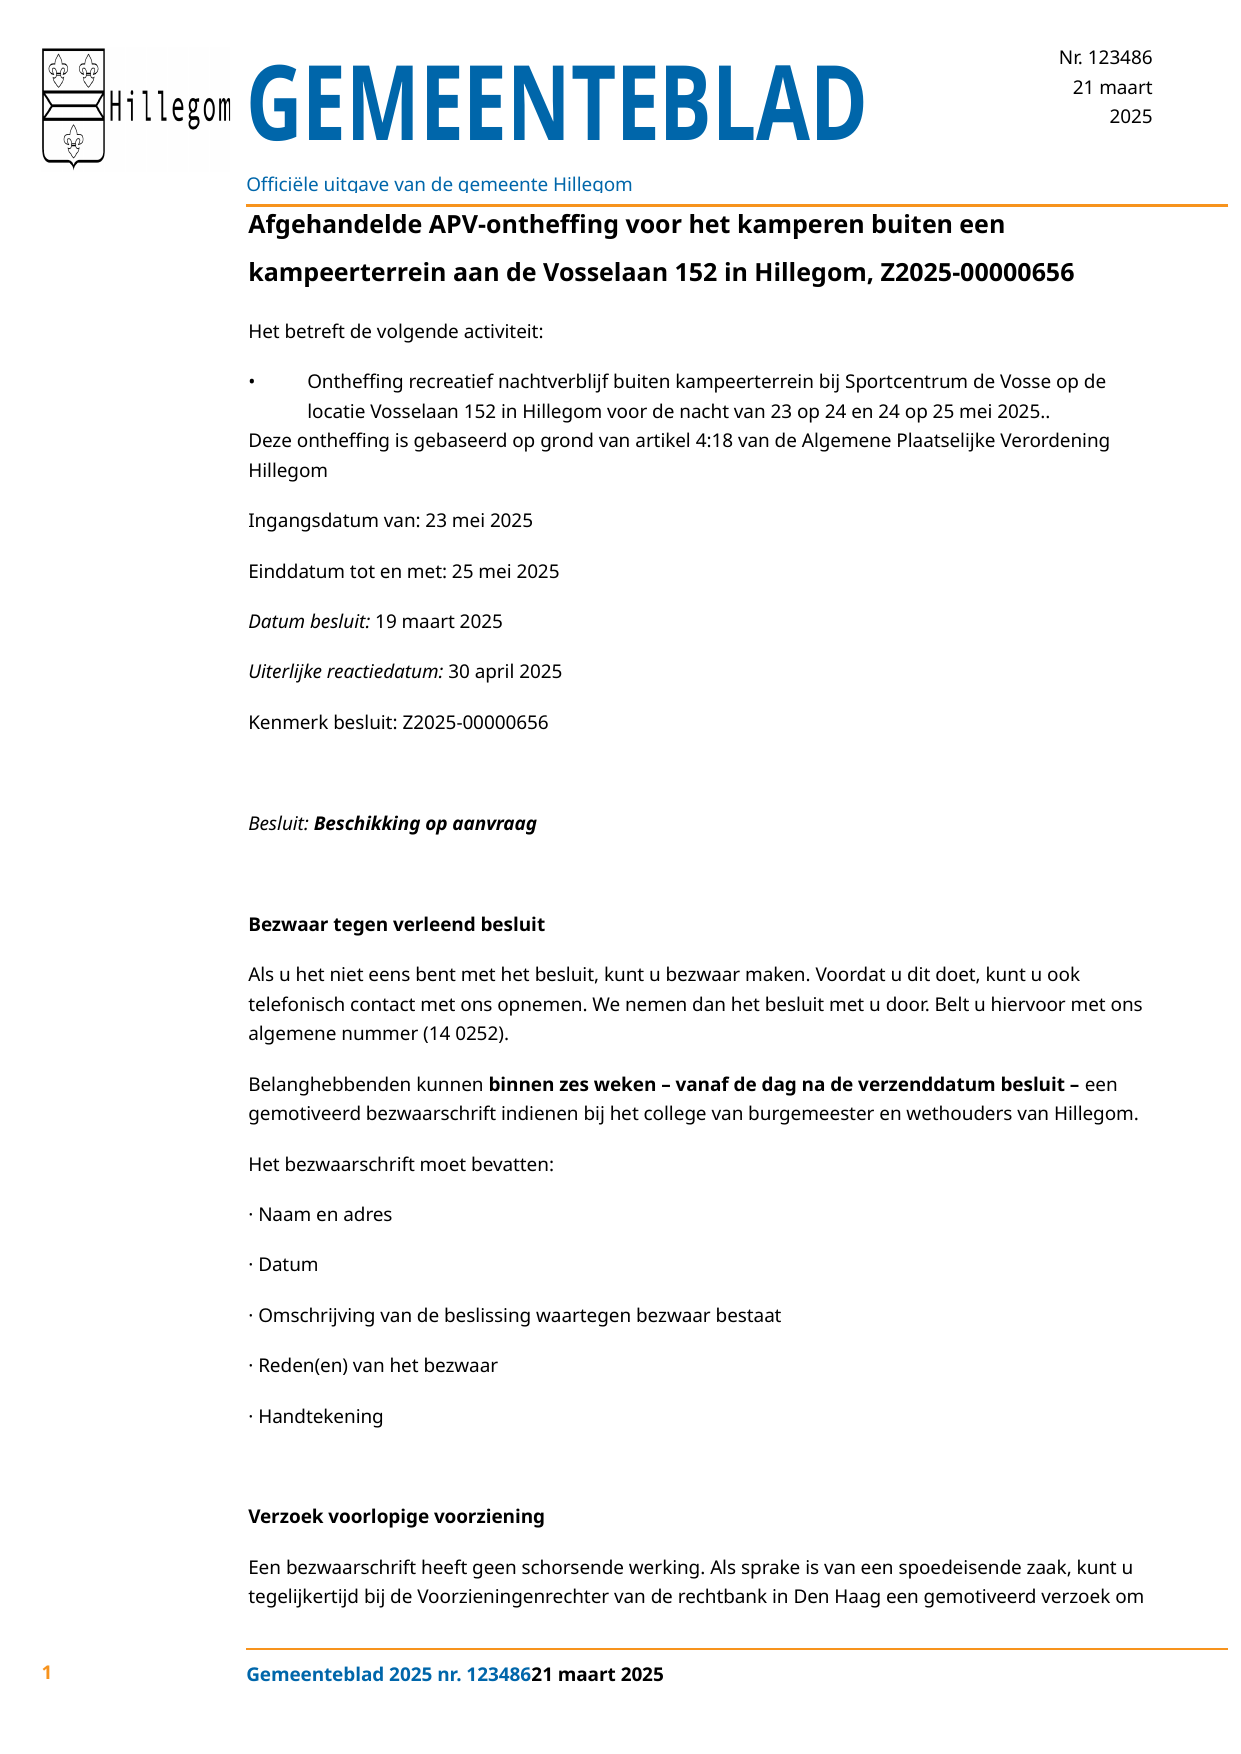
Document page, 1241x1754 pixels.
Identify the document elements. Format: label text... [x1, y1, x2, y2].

text · Reden(en) van het bezwaar [248, 1352, 1152, 1378]
text Ingangsdatum van: 23 mei 2025 [248, 507, 1152, 533]
text Besluit: Beschikking op aanvraag [248, 810, 1152, 836]
text Belanghebbenden kunnen binnen zes weken – vanaf de dag na de verzenddatum besluit – een gemotiveerd bezwaarschrift indienen bij het college van burgemeester en wethouders van Hillegom. [248, 1071, 1152, 1126]
text Als u het niet eens bent met het besluit, kunt u bezwaar maken. Voordat u dit doet, kunt u ook telefonisch contact met ons opnemen. We nemen dan het besluit met u door. Belt u hiervoor met ons algemene nummer (14 0252). [248, 961, 1152, 1046]
text · Naam en adres [248, 1201, 1152, 1227]
text Een bezwaarschrift heeft geen schorsende werking. Als sprake is van een spoedeisende zaak, kunt u tegelijkertijd bij de Voorzieningenrechter van de rechtbank in Den Haag een gemotiveerd verzoek om [248, 1554, 1152, 1609]
text Bezwaar tegen verleend besluit [248, 911, 1152, 937]
text Afgehandelde APV-ontheffing voor het kamperen buiten een kampeerterrein aan de Vosselaan 152 in Hillegom, Z2025-00000656 [248, 207, 1152, 288]
text · Omschrijving van de beslissing waartegen bezwaar bestaat [248, 1302, 1152, 1328]
text · Datum [248, 1252, 1152, 1277]
text Einddatum tot en met: 25 mei 2025 [248, 558, 1152, 584]
list Ontheffing recreatief nachtverblijf buiten kampeerterrein bij Sportcentrum de Vosse op de locatie Vosselaan 152 in Hillegom voor de nacht van 23 op 24 en 24 op 25 mei 2025.. [248, 368, 1152, 424]
picture [41, 47, 231, 172]
text Uiterlijke reactiedatum: 30 april 2025 [248, 659, 1152, 684]
text Het betreft de volgende activiteit: [248, 318, 1152, 344]
text Het bezwaarschrift moet bevatten: [248, 1151, 1152, 1177]
text Datum besluit: 19 maart 2025 [248, 608, 1152, 634]
text · Handtekening [248, 1403, 1152, 1429]
text Deze ontheffing is gebaseerd op grond van artikel 4:18 van de Algemene Plaatselijke Verordening Hillegom [248, 427, 1152, 483]
text Verzoek voorlopige voorziening [248, 1504, 1152, 1529]
text Kenmerk besluit: Z2025-00000656 [248, 709, 1152, 735]
